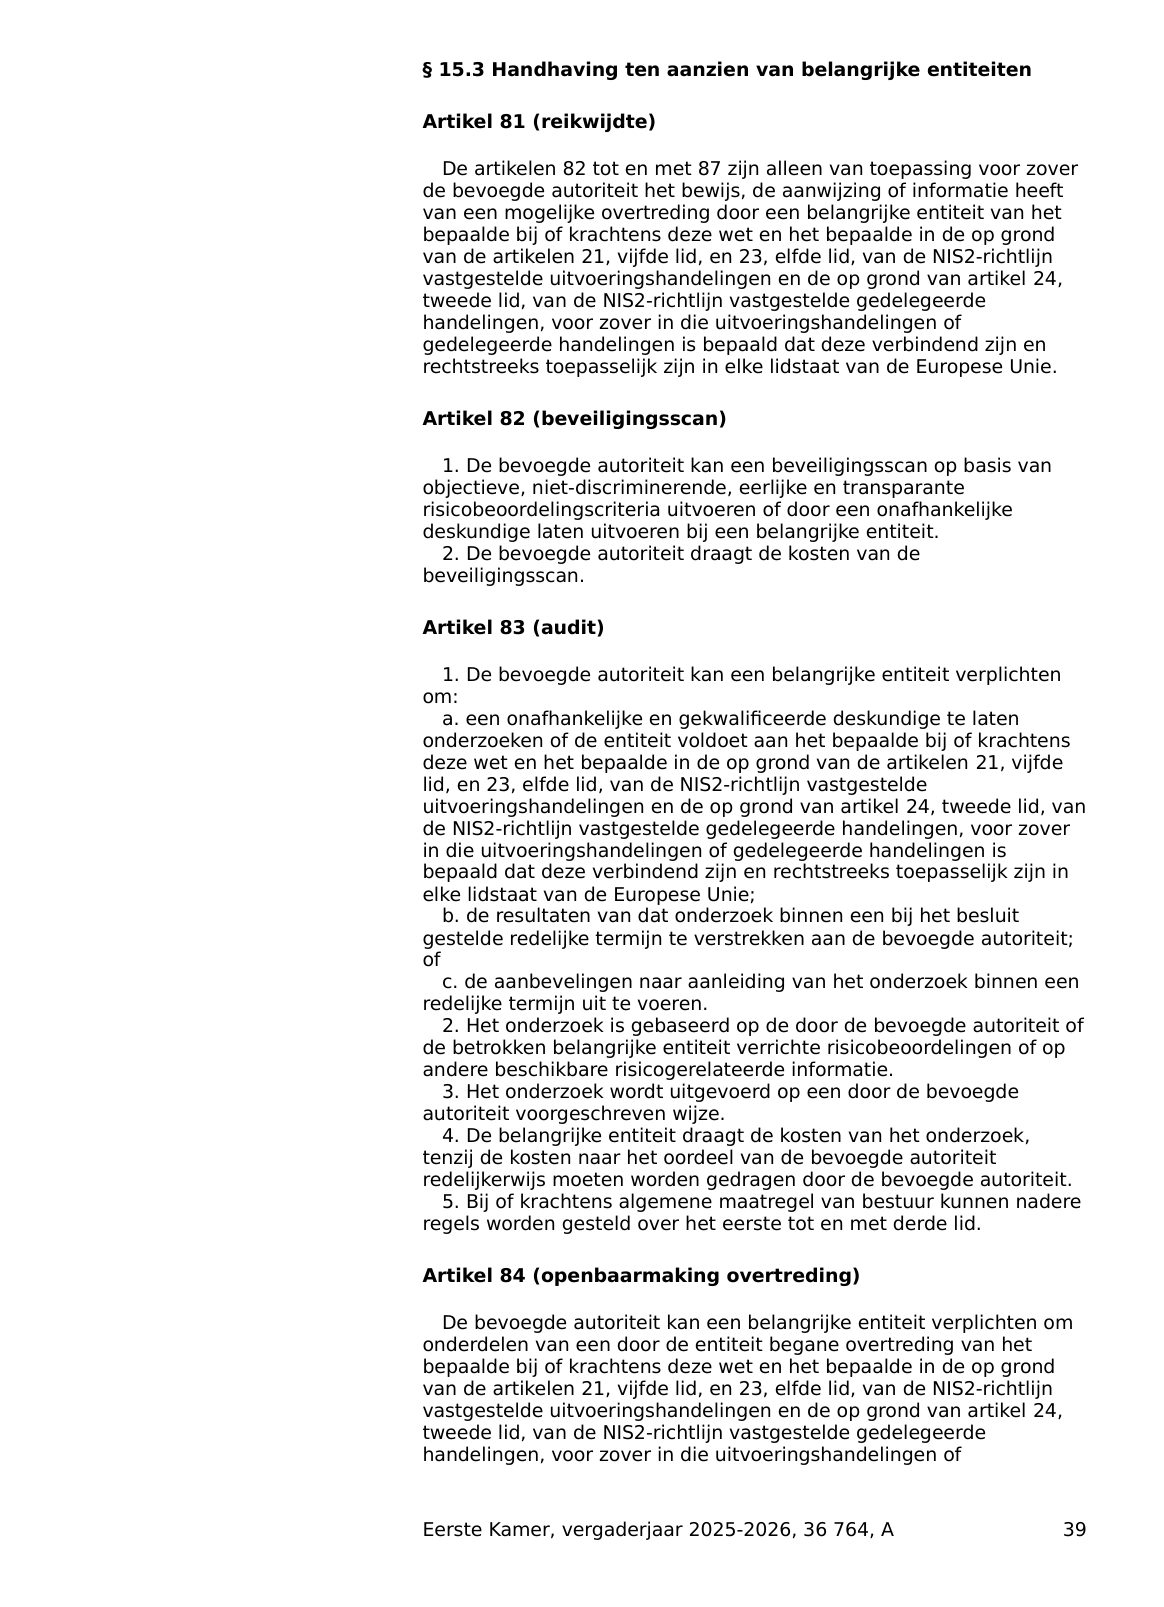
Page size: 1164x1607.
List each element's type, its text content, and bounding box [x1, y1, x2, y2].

subtitle Artikel 82 (beveiligingsscan) [422, 408, 1087, 430]
subtitle Artikel 83 (audit) [422, 617, 1087, 639]
text 4. De belangrijke entiteit draagt de kosten van het onderzoek, tenzij de kosten naar het oordeel van de bevoegde autoriteit redelijkerwijs moeten worden gedragen door de bevoegde autoriteit. [422, 1125, 1087, 1191]
text 1. De bevoegde autoriteit kan een belangrijke entiteit verplichten om: [422, 664, 1087, 708]
subtitle Artikel 81 (reikwijdte) [422, 111, 1087, 133]
text De artikelen 82 tot en met 87 zijn alleen van toepassing voor zover de bevoegde autoriteit het bewijs, de aanwijzing of informatie heeft van een mogelijke overtreding door een belangrijke entiteit van het bepaalde bij of krachtens deze wet en het bepaalde in de op grond van de artikelen 21, vijfde lid, en 23, elfde lid, van de NIS2-richtlijn vastgestelde uitvoeringshandelingen en de op grond van artikel 24, tweede lid, van de NIS2-richtlijn vastgestelde gedelegeerde handelingen, voor zover in die uitvoeringshandelingen of gedelegeerde handelingen is bepaald dat deze verbindend zijn en rechtstreeks toepasselijk zijn in elke lidstaat van de Europese Unie. [422, 158, 1087, 378]
text De bevoegde autoriteit kan een belangrijke entiteit verplichten om onderdelen van een door de entiteit begane overtreding van het bepaalde bij of krachtens deze wet en het bepaalde in de op grond van de artikelen 21, vijfde lid, en 23, elfde lid, van de NIS2-richtlijn vastgestelde uitvoeringshandelingen en de op grond van artikel 24, tweede lid, van de NIS2-richtlijn vastgestelde gedelegeerde handelingen, voor zover in die uitvoeringshandelingen of [422, 1312, 1087, 1466]
text 2. Het onderzoek is gebaseerd op de door de bevoegde autoriteit of de betrokken belangrijke entiteit verrichte risicobeoordelingen of op andere beschikbare risicogerelateerde informatie. [422, 1015, 1087, 1081]
subtitle Artikel 84 (openbaarmaking overtreding) [422, 1265, 1087, 1287]
text c. de aanbevelingen naar aanleiding van het onderzoek binnen een redelijke termijn uit te voeren. [422, 971, 1087, 1015]
text a. een onafhankelijke en gekwalificeerde deskundige te laten onderzoeken of de entiteit voldoet aan het bepaalde bij of krachtens deze wet en het bepaalde in de op grond van de artikelen 21, vijfde lid, en 23, elfde lid, van de NIS2-richtlijn vastgestelde uitvoeringshandelingen en de op grond van artikel 24, tweede lid, van de NIS2-richtlijn vastgestelde gedelegeerde handelingen, voor zover in die uitvoeringshandelingen of gedelegeerde handelingen is bepaald dat deze verbindend zijn en rechtstreeks toepasselijk zijn in elke lidstaat van de Europese Unie; [422, 708, 1087, 905]
text b. de resultaten van dat onderzoek binnen een bij het besluit gestelde redelijke termijn te verstrekken aan de bevoegde autoriteit; of [422, 905, 1087, 971]
text 5. Bij of krachtens algemene maatregel van bestuur kunnen nadere regels worden gesteld over het eerste tot en met derde lid. [422, 1191, 1087, 1235]
text 2. De bevoegde autoriteit draagt de kosten van de beveiligingsscan. [422, 543, 1087, 587]
text 1. De bevoegde autoriteit kan een beveiligingsscan op basis van objectieve, niet-discriminerende, eerlijke en transparante risicobeoordelingscriteria uitvoeren of door een onafhankelijke deskundige laten uitvoeren bij een belangrijke entiteit. [422, 455, 1087, 543]
text 3. Het onderzoek wordt uitgevoerd op een door de bevoegde autoriteit voorgeschreven wijze. [422, 1081, 1087, 1125]
subtitle § 15.3 Handhaving ten aanzien van belangrijke entiteiten [422, 59, 1087, 81]
